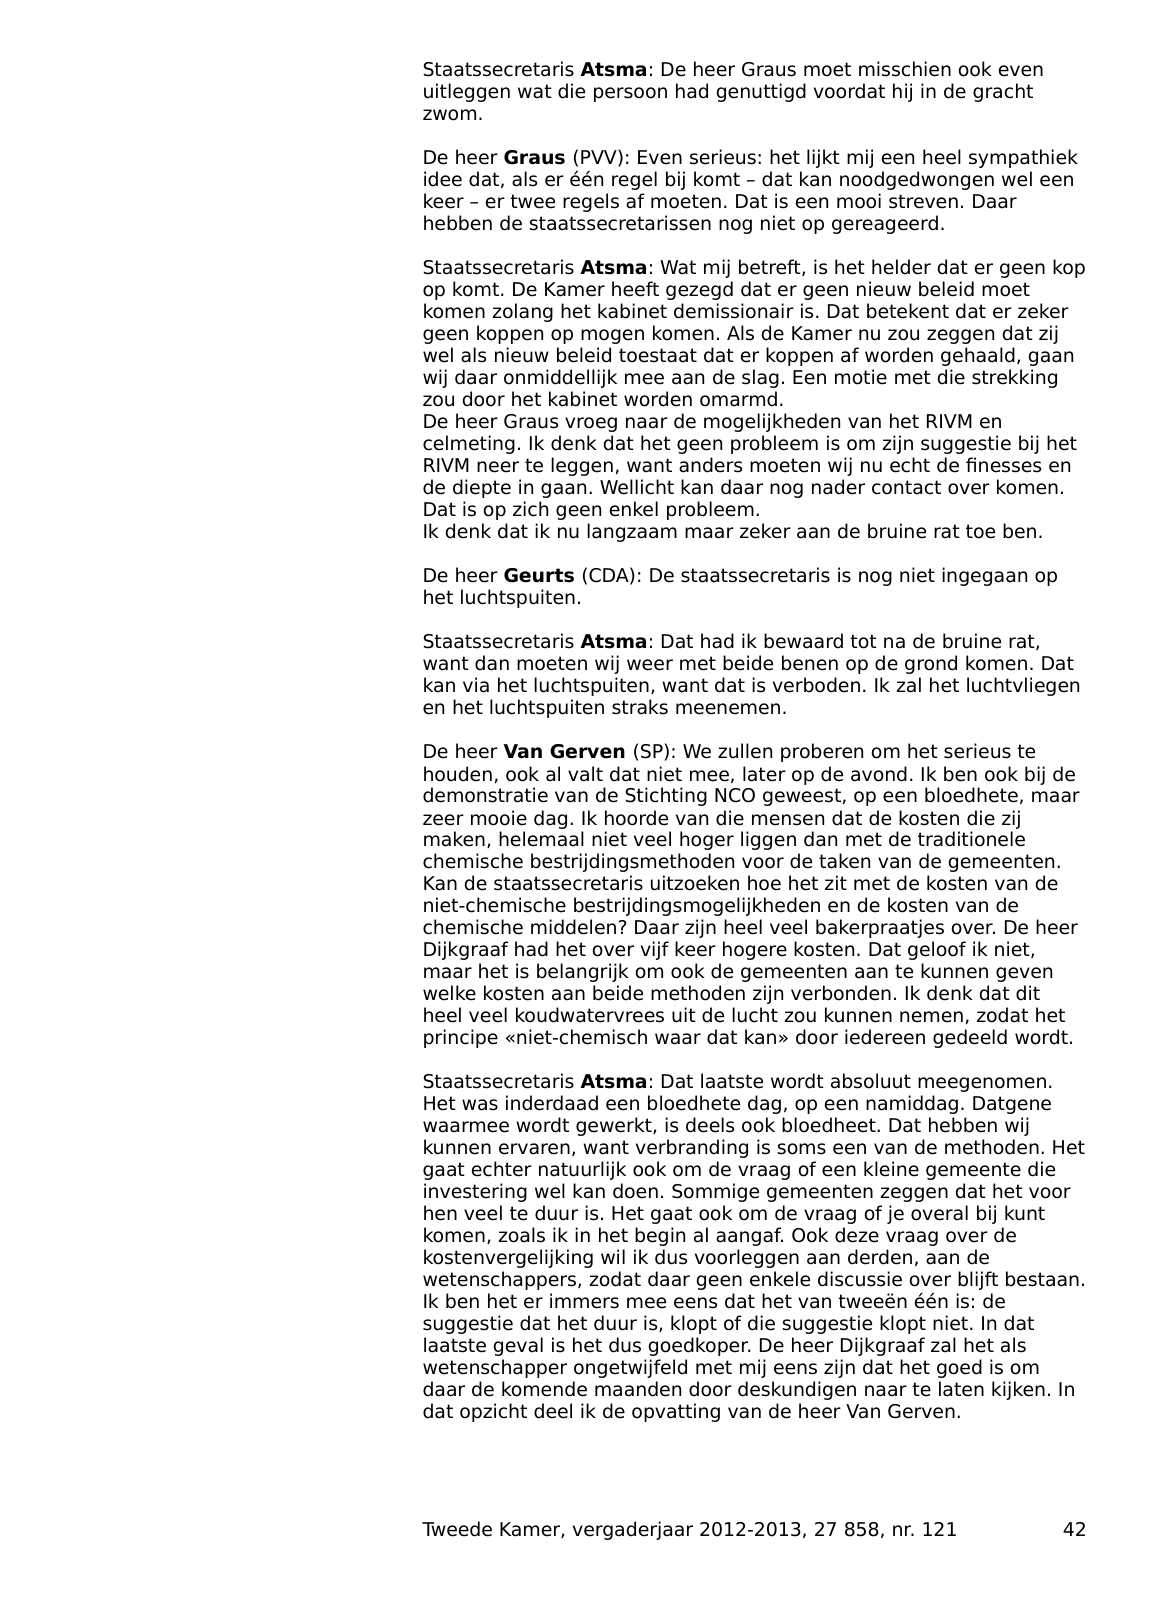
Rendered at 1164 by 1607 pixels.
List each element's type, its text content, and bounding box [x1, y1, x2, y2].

text Staatssecretaris Atsma: De heer Graus moet misschien ook even uitleggen wat die persoon had genuttigd voordat hij in de gracht zwom. [422, 59, 1087, 125]
text De heer Graus (PVV): Even serieus: het lijkt mij een heel sympathiek idee dat, als er één regel bij komt – dat kan noodgedwongen wel een keer – er twee regels af moeten. Dat is een mooi streven. Daar hebben de staatssecretarissen nog niet op gereageerd. [422, 147, 1087, 235]
text De heer Graus vroeg naar de mogelijkheden van het RIVM en celmeting. Ik denk dat het geen probleem is om zijn suggestie bij het RIVM neer te leggen, want anders moeten wij nu echt de finesses en de diepte in gaan. Wellicht kan daar nog nader contact over komen. Dat is op zich geen enkel probleem. [422, 411, 1087, 521]
text Staatssecretaris Atsma: Dat had ik bewaard tot na de bruine rat, want dan moeten wij weer met beide benen op de grond komen. Dat kan via het luchtspuiten, want dat is verboden. Ik zal het luchtvliegen en het luchtspuiten straks meenemen. [422, 631, 1087, 719]
text De heer Geurts (CDA): De staatssecretaris is nog niet ingegaan op het luchtspuiten. [422, 565, 1087, 609]
text Staatssecretaris Atsma: Dat laatste wordt absoluut meegenomen. Het was inderdaad een bloedhete dag, op een namiddag. Datgene waarmee wordt gewerkt, is deels ook bloedheet. Dat hebben wij kunnen ervaren, want verbranding is soms een van de methoden. Het gaat echter natuurlijk ook om de vraag of een kleine gemeente die investering wel kan doen. Sommige gemeenten zeggen dat het voor hen veel te duur is. Het gaat ook om de vraag of je overal bij kunt komen, zoals ik in het begin al aangaf. Ook deze vraag over de kostenvergelijking wil ik dus voorleggen aan derden, aan de wetenschappers, zodat daar geen enkele discussie over blijft bestaan. Ik ben het er immers mee eens dat het van tweeën één is: de suggestie dat het duur is, klopt of die suggestie klopt niet. In dat laatste geval is het dus goedkoper. De heer Dijkgraaf zal het als wetenschapper ongetwijfeld met mij eens zijn dat het goed is om daar de komende maanden door deskundigen naar te laten kijken. In dat opzicht deel ik de opvatting van de heer Van Gerven. [422, 1071, 1087, 1423]
text De heer Van Gerven (SP): We zullen proberen om het serieus te houden, ook al valt dat niet mee, later op de avond. Ik ben ook bij de demonstratie van de Stichting NCO geweest, op een bloedhete, maar zeer mooie dag. Ik hoorde van die mensen dat de kosten die zij maken, helemaal niet veel hoger liggen dan met de traditionele chemische bestrijdingsmethoden voor de taken van de gemeenten. Kan de staatssecretaris uitzoeken hoe het zit met de kosten van de niet-chemische bestrijdingsmogelijkheden en de kosten van de chemische middelen? Daar zijn heel veel bakerpraatjes over. De heer Dijkgraaf had het over vijf keer hogere kosten. Dat geloof ik niet, maar het is belangrijk om ook de gemeenten aan te kunnen geven welke kosten aan beide methoden zijn verbonden. Ik denk dat dit heel veel koudwatervrees uit de lucht zou kunnen nemen, zodat het principe «niet-chemisch waar dat kan» door iedereen gedeeld wordt. [422, 741, 1087, 1049]
text Staatssecretaris Atsma: Wat mij betreft, is het helder dat er geen kop op komt. De Kamer heeft gezegd dat er geen nieuw beleid moet komen zolang het kabinet demissionair is. Dat betekent dat er zeker geen koppen op mogen komen. Als de Kamer nu zou zeggen dat zij wel als nieuw beleid toestaat dat er koppen af worden gehaald, gaan wij daar onmiddellijk mee aan de slag. Een motie met die strekking zou door het kabinet worden omarmd. [422, 257, 1087, 411]
text Ik denk dat ik nu langzaam maar zeker aan de bruine rat toe ben. [422, 521, 1087, 543]
